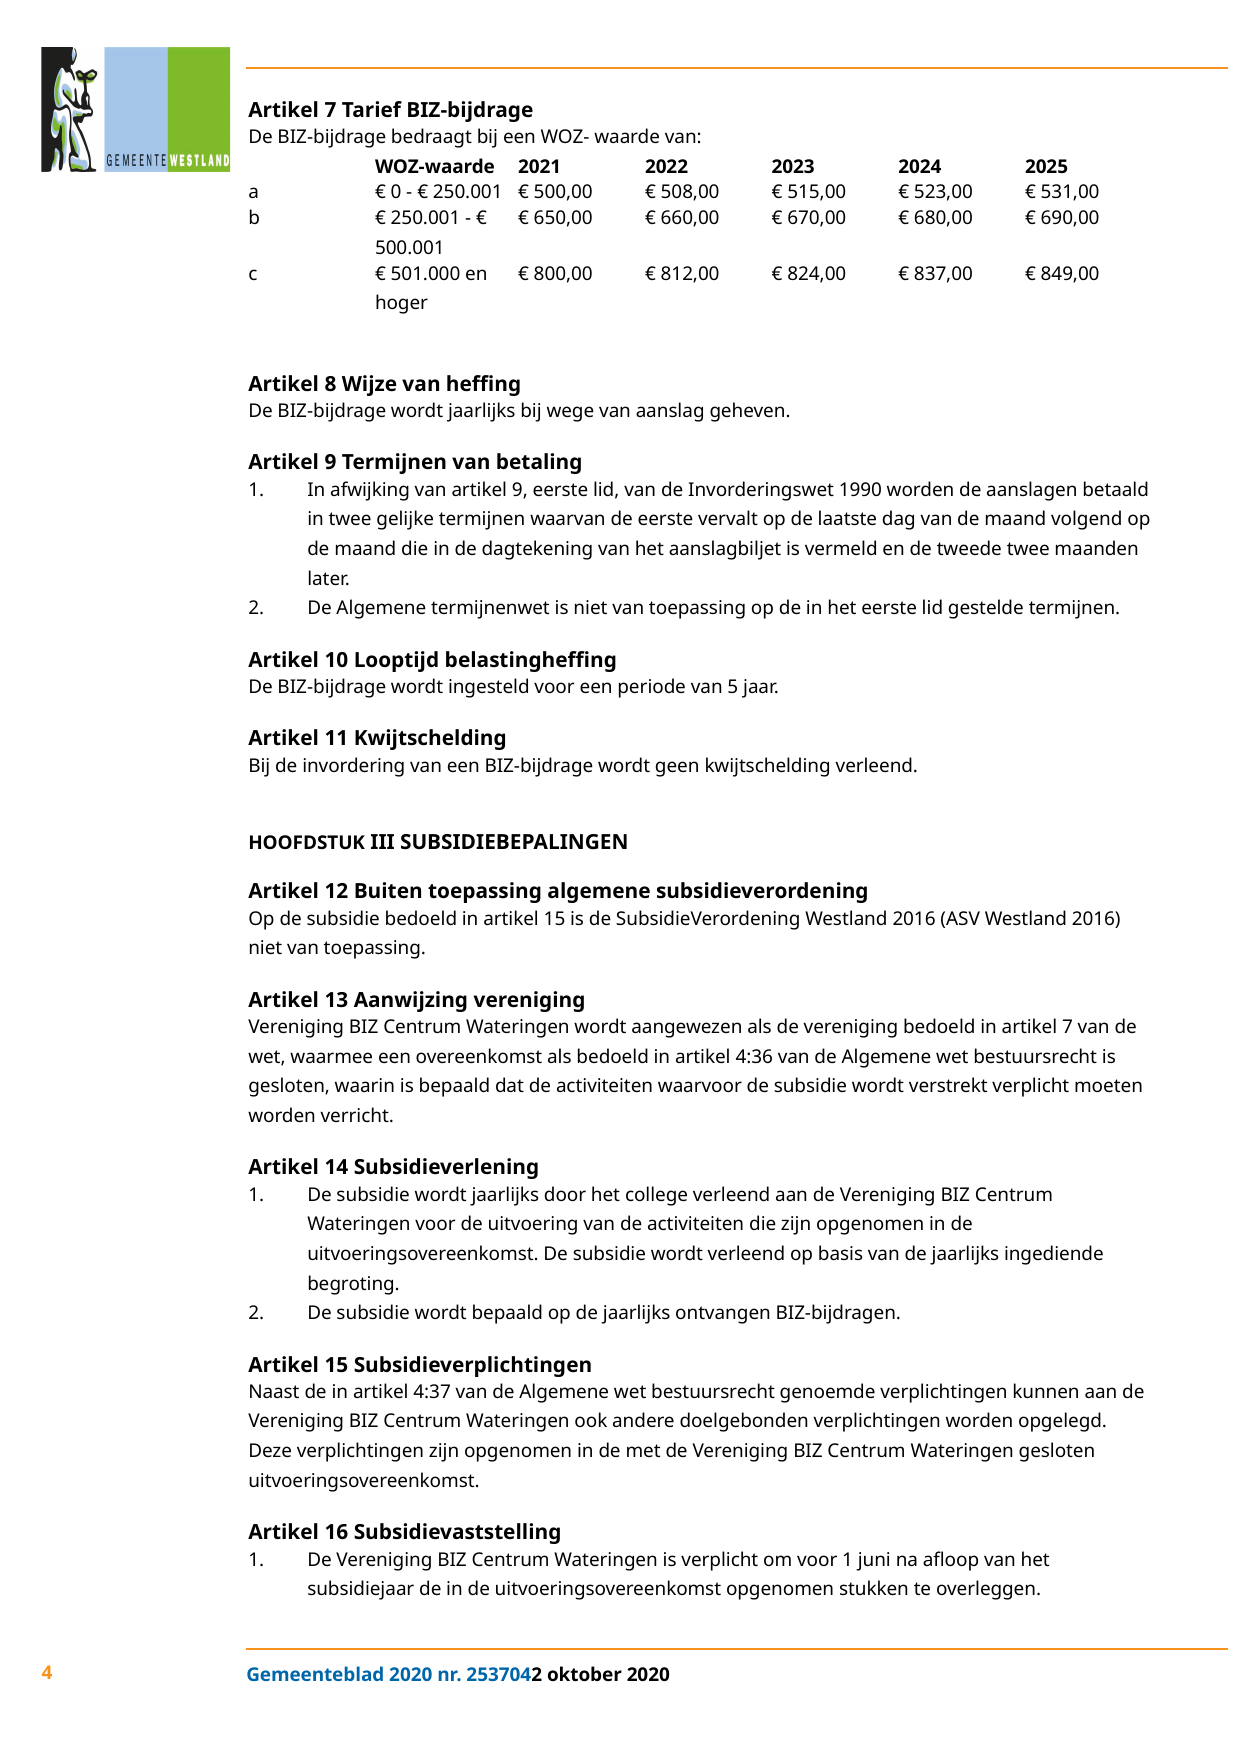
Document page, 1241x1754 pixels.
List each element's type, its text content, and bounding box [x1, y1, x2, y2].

table_cell € 837,00 [898, 260, 1025, 315]
table_cell a [248, 179, 375, 204]
table_cell € 849,00 [1025, 260, 1152, 315]
table_cell € 531,00 [1025, 179, 1152, 204]
table_cell € 680,00 [898, 204, 1025, 260]
text Naast de in artikel 4:37 van de Algemene wet bestuursrecht genoemde verplichtingen kunnen aan de Vereniging BIZ Centrum Wateringen ook andere doelgebonden verplichtingen worden opgelegd. Deze verplichtingen zijn opgenomen in de met de Vereniging BIZ Centrum Wateringen gesloten uitvoeringsovereenkomst. [248, 1378, 1152, 1493]
list De Algemene termijnenwet is niet van toepassing op de in het eerste lid gestelde termijnen. [248, 594, 1152, 620]
list De subsidie wordt jaarlijks door het college verleend aan de Vereniging BIZ Centrum Wateringen voor de uitvoering van de activiteiten die zijn opgenomen in de uitvoeringsovereenkomst. De subsidie wordt verleend op basis van de jaarlijks ingediende begroting. [248, 1181, 1152, 1295]
table_cell c [248, 260, 375, 315]
text Artikel 12 Buiten toepassing algemene subsidieverordening [248, 876, 1152, 905]
table_cell € 824,00 [771, 260, 898, 315]
table_cell € 523,00 [898, 179, 1025, 204]
list De Vereniging BIZ Centrum Wateringen is verplicht om voor 1 juni na afloop van het subsidiejaar de in de uitvoeringsovereenkomst opgenomen stukken te overleggen. [248, 1546, 1152, 1601]
text Artikel 15 Subsidieverplichtingen [248, 1350, 1152, 1378]
text Artikel 8 Wijze van heffing [248, 369, 1152, 397]
text De BIZ-bijdrage wordt ingesteld voor een periode van 5 jaar. [248, 673, 1152, 699]
table_cell € 670,00 [771, 204, 898, 260]
table_cell € 660,00 [645, 204, 771, 260]
table_cell € 800,00 [518, 260, 645, 315]
table_cell € 812,00 [645, 260, 771, 315]
table_cell € 515,00 [771, 179, 898, 204]
table_header 2022 [645, 153, 771, 179]
table_header 2025 [1025, 153, 1152, 179]
table_header WOZ-waarde [375, 153, 518, 179]
text Artikel 7 Tarief BIZ-bijdrage [248, 95, 1152, 123]
table_cell € 508,00 [645, 179, 771, 204]
text Op de subsidie bedoeld in artikel 15 is de SubsidieVerordening Westland 2016 (ASV Westland 2016) niet van toepassing. [248, 905, 1152, 960]
text Artikel 14 Subsidieverlening [248, 1152, 1152, 1181]
text Artikel 11 Kwijtschelding [248, 723, 1152, 752]
table_header [248, 153, 375, 179]
list In afwijking van artikel 9, eerste lid, van de Invorderingswet 1990 worden de aanslagen betaald in twee gelijke termijnen waarvan de eerste vervalt op de laatste dag van de maand volgend op de maand die in de dagtekening van het aanslagbiljet is vermeld en de tweede twee maanden later. [248, 476, 1152, 590]
text Bij de invordering van een BIZ-bijdrage wordt geen kwijtschelding verleend. [248, 752, 1152, 778]
text HOOFDSTUK III SUBSIDIEBEPALINGEN [248, 827, 1152, 856]
picture [41, 47, 231, 172]
table_cell € 0 - € 250.001 [375, 179, 518, 204]
text Artikel 10 Looptijd belastingheffing [248, 645, 1152, 673]
text Artikel 13 Aanwijzing vereniging [248, 985, 1152, 1013]
table_header 2021 [518, 153, 645, 179]
text De BIZ-bijdrage bedraagt bij een WOZ- waarde van: [248, 123, 1152, 149]
table_cell € 690,00 [1025, 204, 1152, 260]
text Vereniging BIZ Centrum Wateringen wordt aangewezen als de vereniging bedoeld in artikel 7 van de wet, waarmee een overeenkomst als bedoeld in artikel 4:36 van de Algemene wet bestuursrecht is gesloten, waarin is bepaald dat de activiteiten waarvoor de subsidie wordt verstrekt verplicht moeten worden verricht. [248, 1013, 1152, 1128]
text Artikel 16 Subsidievaststelling [248, 1517, 1152, 1546]
table_header 2023 [771, 153, 898, 179]
table_header 2024 [898, 153, 1025, 179]
text Artikel 9 Termijnen van betaling [248, 447, 1152, 476]
list De subsidie wordt bepaald op de jaarlijks ontvangen BIZ-bijdragen. [248, 1299, 1152, 1325]
table_cell € 500,00 [518, 179, 645, 204]
text De BIZ-bijdrage wordt jaarlijks bij wege van aanslag geheven. [248, 397, 1152, 423]
table_cell b [248, 204, 375, 260]
table_cell € 650,00 [518, 204, 645, 260]
table_cell € 250.001 - € 500.001 [375, 204, 518, 260]
table_cell € 501.000 en hoger [375, 260, 518, 315]
